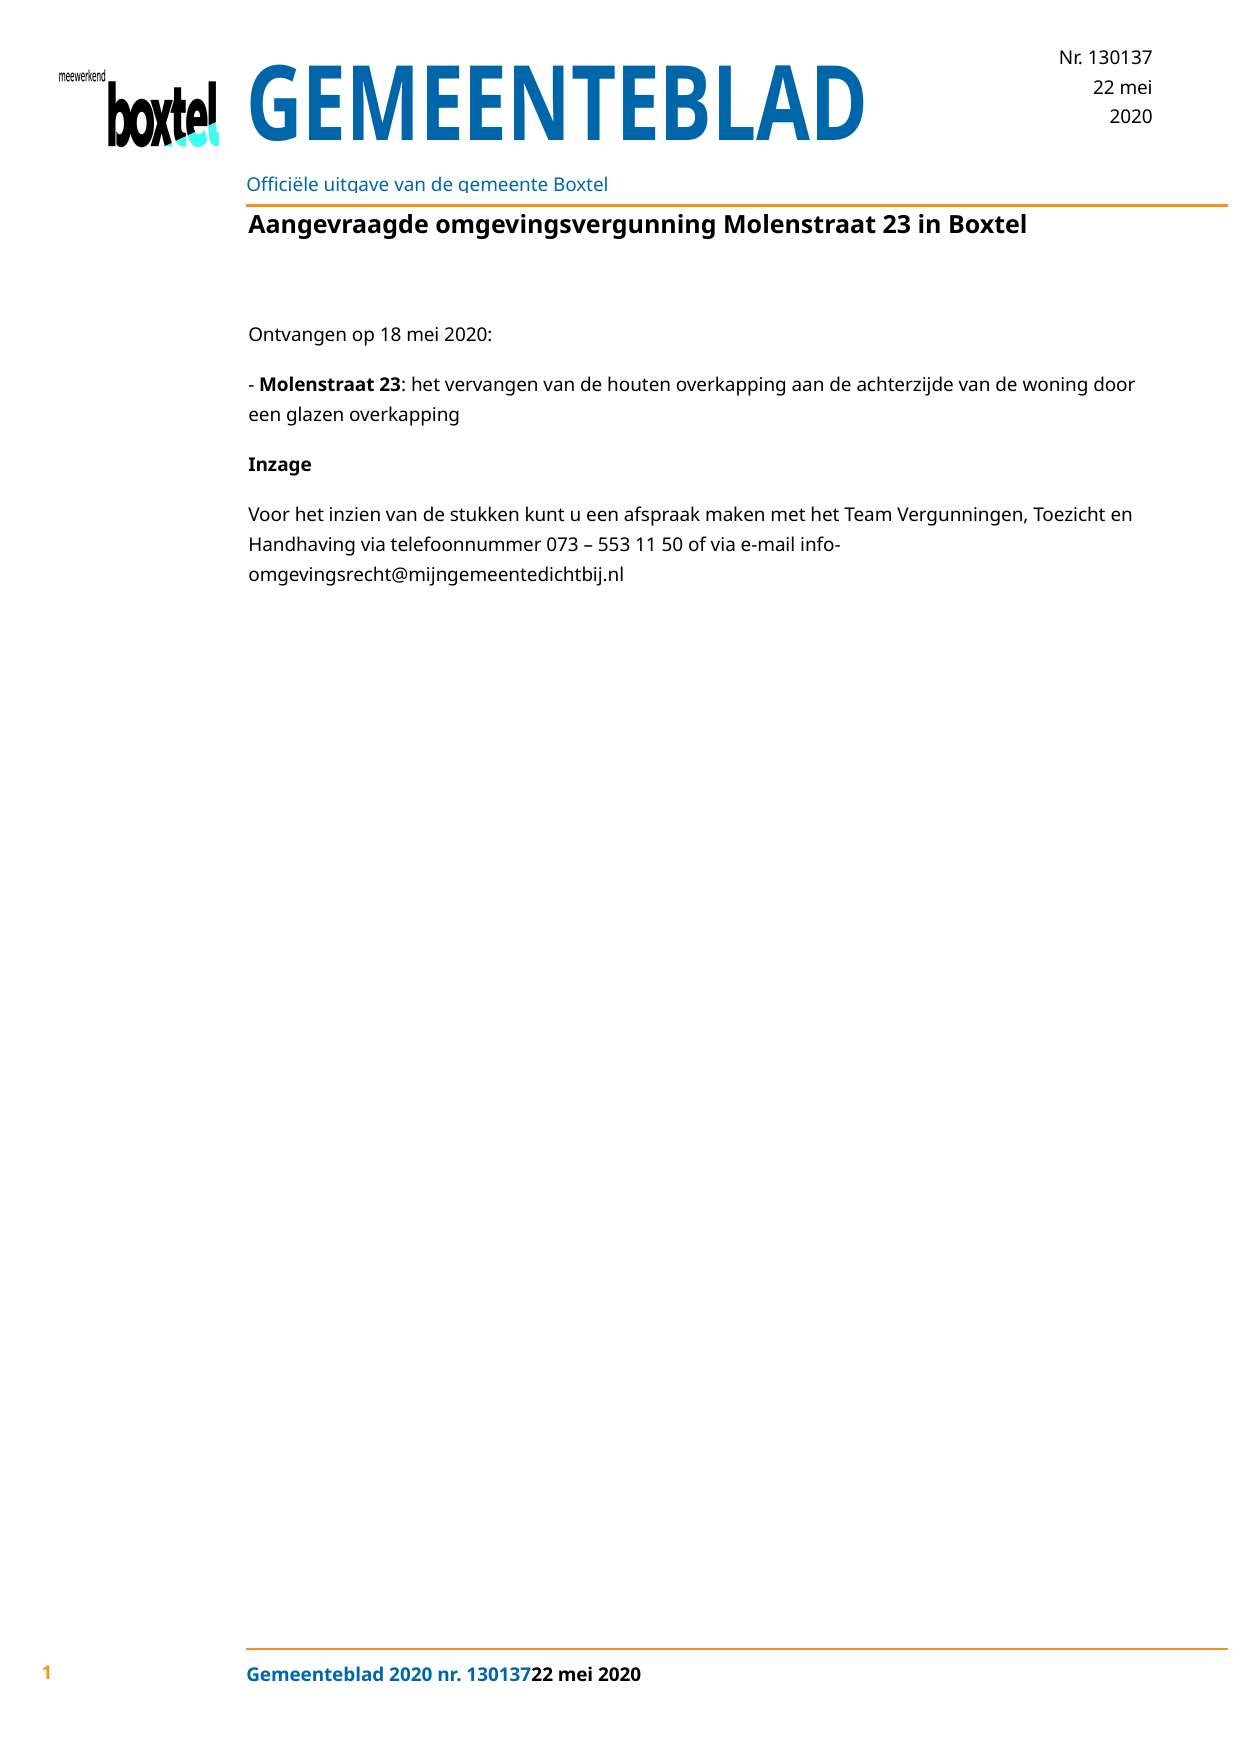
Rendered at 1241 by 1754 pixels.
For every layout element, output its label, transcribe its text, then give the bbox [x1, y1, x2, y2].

text - Molenstraat 23: het vervangen van de houten overkapping aan de achterzijde van de woning door een glazen overkapping [248, 371, 1152, 426]
text Inzage [248, 451, 1152, 477]
text Voor het inzien van de stukken kunt u een afspraak maken met het Team Vergunningen, Toezicht en Handhaving via telefoonnummer 073 – 553 11 50 of via e-mail info-omgevingsrecht@mijngemeentedichtbij.nl [248, 502, 1152, 586]
text Aangevraagde omgevingsvergunning Molenstraat 23 in Boxtel [248, 207, 1152, 241]
text Ontvangen op 18 mei 2020: [248, 321, 1152, 346]
picture [41, 47, 231, 172]
